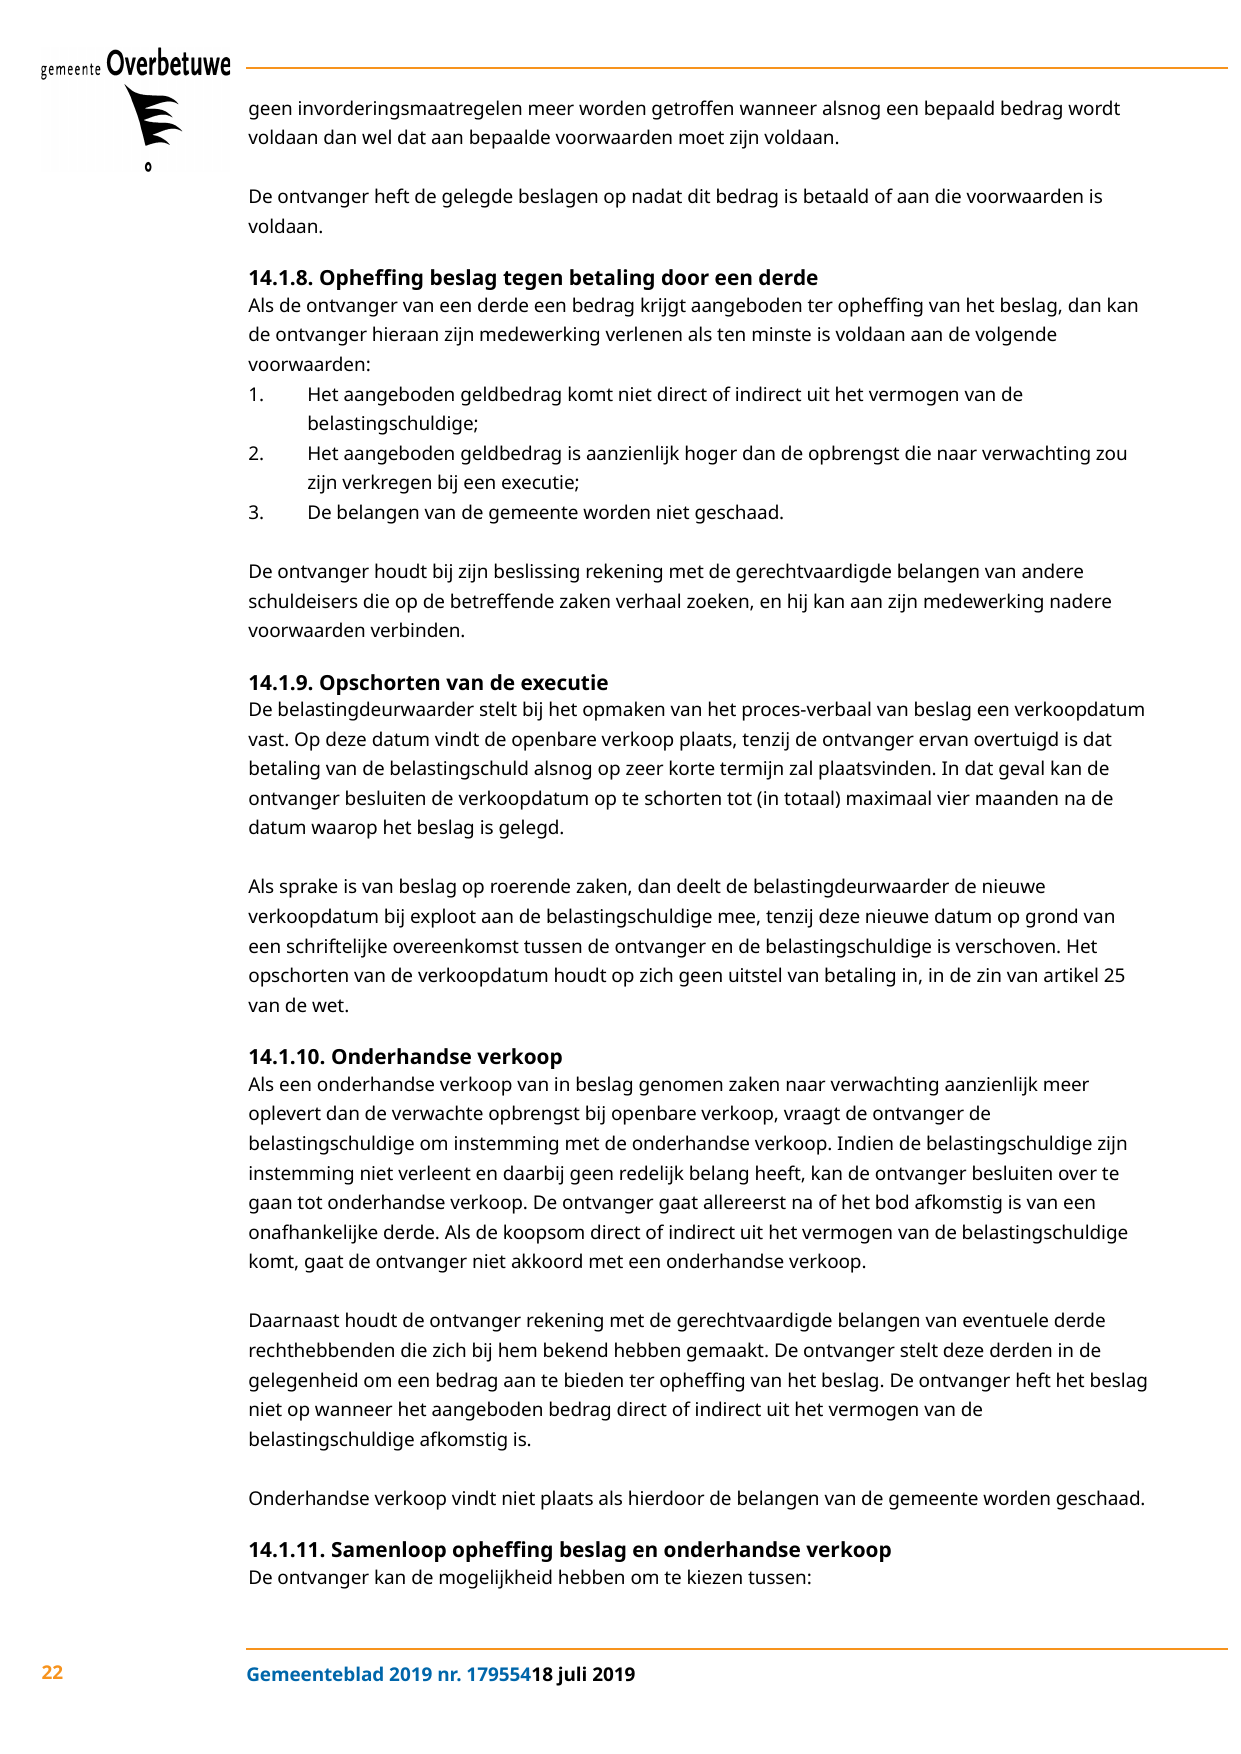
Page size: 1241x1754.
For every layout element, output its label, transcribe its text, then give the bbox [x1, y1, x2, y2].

text Daarnaast houdt de ontvanger rekening met de gerechtvaardigde belangen van eventuele derde rechthebbenden die zich bij hem bekend hebben gemaakt. De ontvanger stelt deze derden in de gelegenheid om een bedrag aan te bieden ter opheffing van het beslag. De ontvanger heft het beslag niet op wanneer het aangeboden bedrag direct of indirect uit het vermogen van de belastingschuldige afkomstig is. [248, 1308, 1152, 1452]
text 14.1.8. Opheffing beslag tegen betaling door een derde [248, 263, 1152, 292]
text geen invorderingsmaatregelen meer worden getroffen wanneer alsnog een bepaald bedrag wordt voldaan dan wel dat aan bepaalde voorwaarden moet zijn voldaan. [248, 95, 1152, 150]
text Als de ontvanger van een derde een bedrag krijgt aangeboden ter opheffing van het beslag, dan kan de ontvanger hieraan zijn medewerking verlenen als ten minste is voldaan aan de volgende voorwaarden: [248, 292, 1152, 377]
list Het aangeboden geldbedrag is aanzienlijk hoger dan de opbrengst die naar verwachting zou zijn verkregen bij een executie; [248, 440, 1152, 495]
text 14.1.9. Opschorten van de executie [248, 668, 1152, 696]
list De belangen van de gemeente worden niet geschaad. [248, 499, 1152, 525]
text Als een onderhandse verkoop van in beslag genomen zaken naar verwachting aanzienlijk meer oplevert dan de verwachte opbrengst bij openbare verkoop, vraagt de ontvanger de belastingschuldige om instemming met de onderhandse verkoop. Indien de belastingschuldige zijn instemming niet verleent en daarbij geen redelijk belang heeft, kan de ontvanger besluiten over te gaan tot onderhandse verkoop. De ontvanger gaat allereerst na of het bod afkomstig is van een onafhankelijke derde. Als de koopsom direct of indirect uit het vermogen van de belastingschuldige komt, gaat de ontvanger niet akkoord met een onderhandse verkoop. [248, 1071, 1152, 1274]
list Het aangeboden geldbedrag komt niet direct of indirect uit het vermogen van de belastingschuldige; [248, 381, 1152, 436]
text 14.1.11. Samenloop opheffing beslag en onderhandse verkoop [248, 1536, 1152, 1564]
text 14.1.10. Onderhandse verkoop [248, 1042, 1152, 1071]
text De ontvanger houdt bij zijn beslissing rekening met de gerechtvaardigde belangen van andere schuldeisers die op de betreffende zaken verhaal zoeken, en hij kan aan zijn medewerking nadere voorwaarden verbinden. [248, 558, 1152, 643]
picture [41, 47, 231, 172]
text De ontvanger kan de mogelijkheid hebben om te kiezen tussen: [248, 1564, 1152, 1590]
text De belastingdeurwaarder stelt bij het opmaken van het proces-verbaal van beslag een verkoopdatum vast. Op deze datum vindt de openbare verkoop plaats, tenzij de ontvanger ervan overtuigd is dat betaling van de belastingschuld alsnog op zeer korte termijn zal plaatsvinden. In dat geval kan de ontvanger besluiten de verkoopdatum op te schorten tot (in totaal) maximaal vier maanden na de datum waarop het beslag is gelegd. [248, 696, 1152, 840]
text Onderhandse verkoop vindt niet plaats als hierdoor de belangen van de gemeente worden geschaad. [248, 1485, 1152, 1511]
text De ontvanger heft de gelegde beslagen op nadat dit bedrag is betaald of aan die voorwaarden is voldaan. [248, 183, 1152, 239]
text Als sprake is van beslag op roerende zaken, dan deelt de belastingdeurwaarder de nieuwe verkoopdatum bij exploot aan de belastingschuldige mee, tenzij deze nieuwe datum op grond van een schriftelijke overeenkomst tussen de ontvanger en de belastingschuldige is verschoven. Het opschorten van de verkoopdatum houdt op zich geen uitstel van betaling in, in de zin van artikel 25 van de wet. [248, 874, 1152, 1018]
